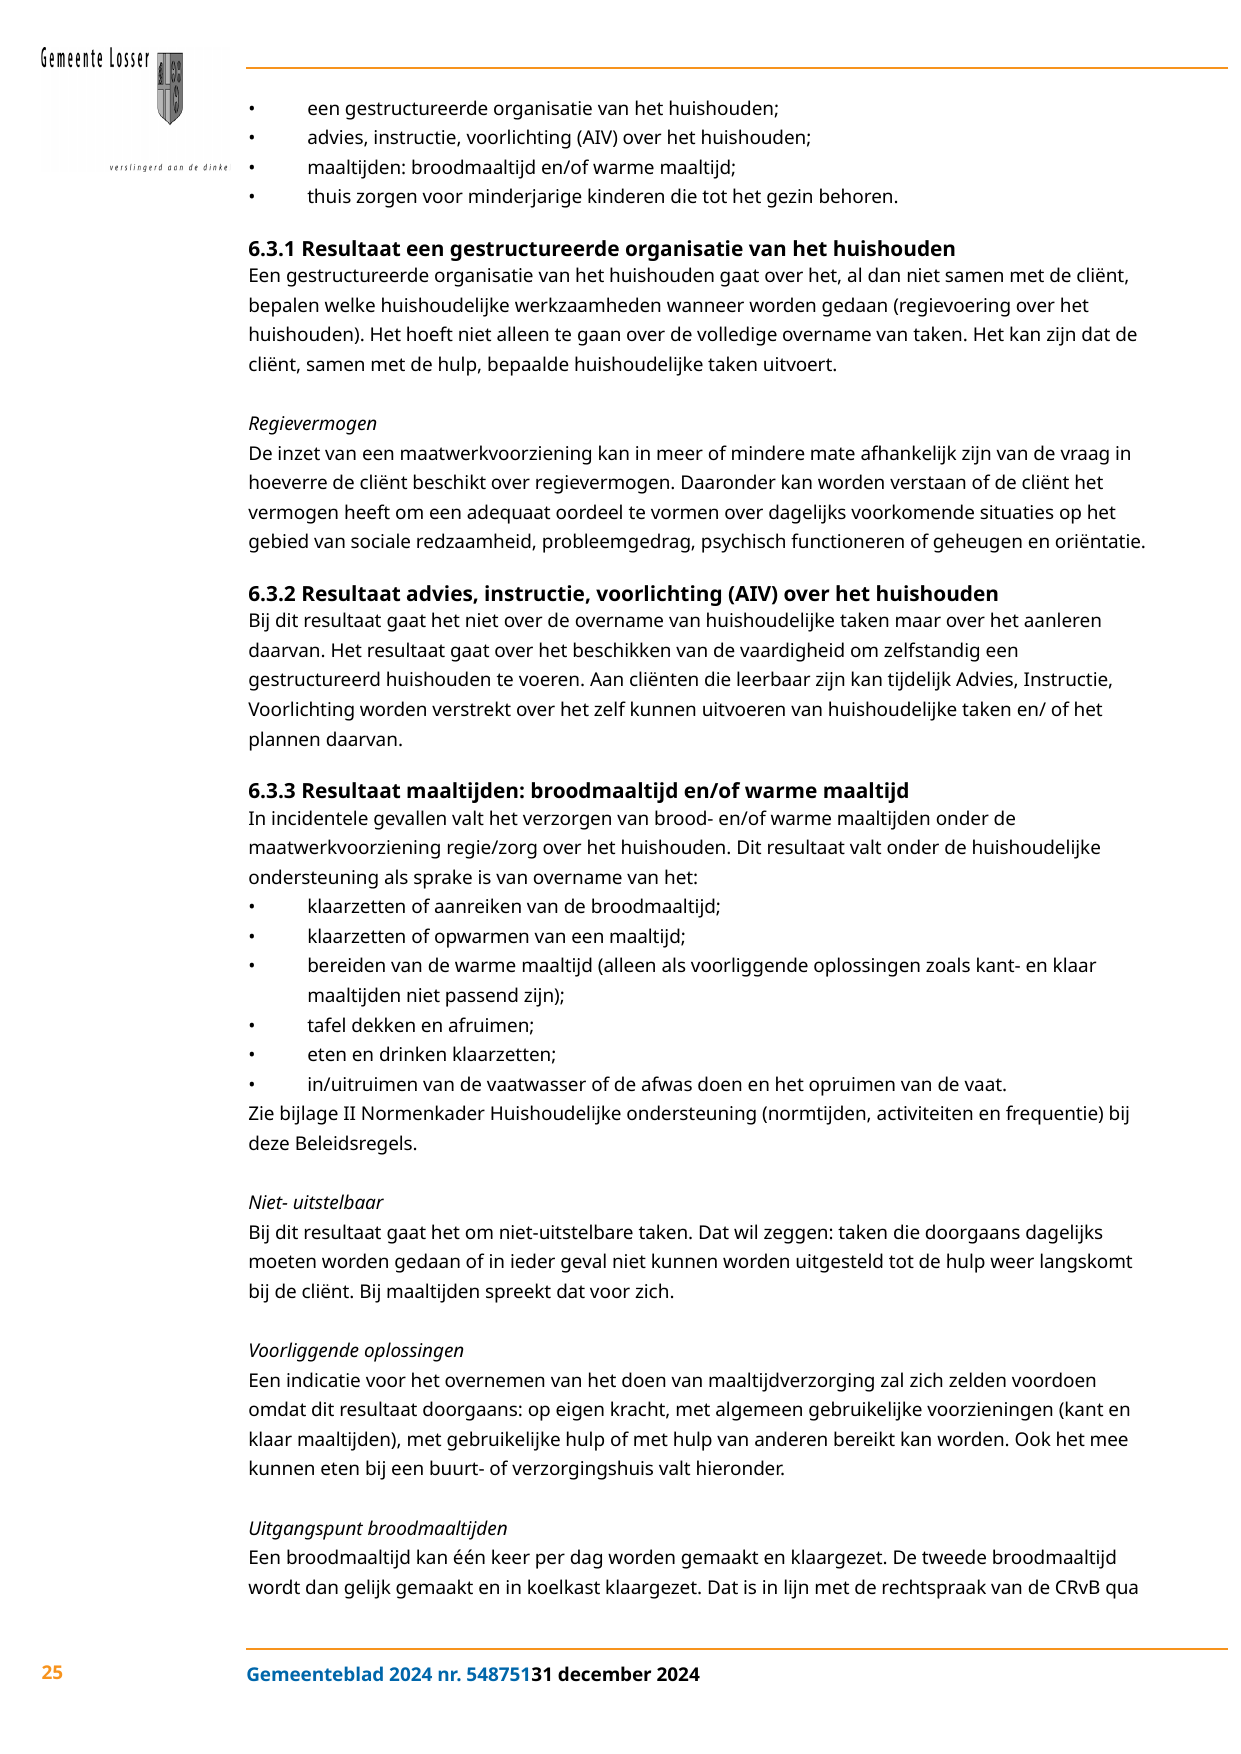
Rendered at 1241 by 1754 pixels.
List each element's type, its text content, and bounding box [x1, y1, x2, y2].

text Een indicatie voor het overnemen van het doen van maaltijdverzorging zal zich zelden voordoen omdat dit resultaat doorgaans: op eigen kracht, met algemeen gebruikelijke voorzieningen (kant en klaar maaltijden), met gebruikelijke hulp of met hulp van anderen bereikt kan worden. Ook het mee kunnen eten bij een buurt- of verzorgingshuis valt hieronder. [248, 1367, 1152, 1481]
text Een gestructureerde organisatie van het huishouden gaat over het, al dan niet samen met de cliënt, bepalen welke huishoudelijke werkzaamheden wanneer worden gedaan (regievoering over het huishouden). Het hoeft niet alleen te gaan over de volledige overname van taken. Het kan zijn dat de cliënt, samen met de hulp, bepaalde huishoudelijke taken uitvoert. [248, 262, 1152, 377]
picture [41, 47, 231, 172]
list klaarzetten of aanreiken van de broodmaaltijd; [248, 893, 1152, 919]
text 6.3.1 Resultaat een gestructureerde organisatie van het huishouden [248, 234, 1152, 262]
text Bij dit resultaat gaat het niet over de overname van huishoudelijke taken maar over het aanleren daarvan. Het resultaat gaat over het beschikken van de vaardigheid om zelfstandig een gestructureerd huishouden te voeren. Aan cliënten die leerbaar zijn kan tijdelijk Advies, Instructie, Voorlichting worden verstrekt over het zelf kunnen uitvoeren van huishoudelijke taken en/ of het plannen daarvan. [248, 607, 1152, 752]
text Voorliggende oplossingen [248, 1337, 1152, 1363]
list bereiden van de warme maaltijd (alleen als voorliggende oplossingen zoals kant- en klaar maaltijden niet passend zijn); [248, 953, 1152, 1008]
list klaarzetten of opwarmen van een maaltijd; [248, 923, 1152, 949]
text 6.3.3 Resultaat maaltijden: broodmaaltijd en/of warme maaltijd [248, 776, 1152, 805]
list maaltijden: broodmaaltijd en/of warme maaltijd; [248, 154, 1152, 180]
list in/uitruimen van de vaatwasser of de afwas doen en het opruimen van de vaat. [248, 1071, 1152, 1097]
text Zie bijlage II Normenkader Huishoudelijke ondersteuning (normtijden, activiteiten en frequentie) bij deze Beleidsregels. [248, 1101, 1152, 1156]
text Bij dit resultaat gaat het om niet-uitstelbare taken. Dat wil zeggen: taken die doorgaans dagelijks moeten worden gedaan of in ieder geval niet kunnen worden uitgesteld tot de hulp weer langskomt bij de cliënt. Bij maaltijden spreekt dat voor zich. [248, 1219, 1152, 1304]
text In incidentele gevallen valt het verzorgen van brood- en/of warme maaltijden onder de maatwerkvoorziening regie/zorg over het huishouden. Dit resultaat valt onder de huishoudelijke ondersteuning als sprake is van overname van het: [248, 805, 1152, 889]
text De inzet van een maatwerkvoorziening kan in meer of mindere mate afhankelijk zijn van de vraag in hoeverre de cliënt beschikt over regievermogen. Daaronder kan worden verstaan of de cliënt het vermogen heeft om een adequaat oordeel te vormen over dagelijks voorkomende situaties op het gebied van sociale redzaamheid, probleemgedrag, psychisch functioneren of geheugen en oriëntatie. [248, 440, 1152, 554]
list eten en drinken klaarzetten; [248, 1041, 1152, 1067]
text 6.3.2 Resultaat advies, instructie, voorlichting (AIV) over het huishouden [248, 579, 1152, 607]
list een gestructureerde organisatie van het huishouden; [248, 95, 1152, 121]
text Niet- uitstelbaar [248, 1189, 1152, 1215]
text Uitgangspunt broodmaaltijden [248, 1515, 1152, 1540]
list tafel dekken en afruimen; [248, 1012, 1152, 1037]
list advies, instructie, voorlichting (AIV) over het huishouden; [248, 124, 1152, 150]
text Regievermogen [248, 410, 1152, 436]
list thuis zorgen voor minderjarige kinderen die tot het gezin behoren. [248, 183, 1152, 209]
text Een broodmaaltijd kan één keer per dag worden gemaakt en klaargezet. De tweede broodmaaltijd wordt dan gelijk gemaakt en in koelkast klaargezet. Dat is in lijn met de rechtspraak van de CRvB qua [248, 1544, 1152, 1599]
